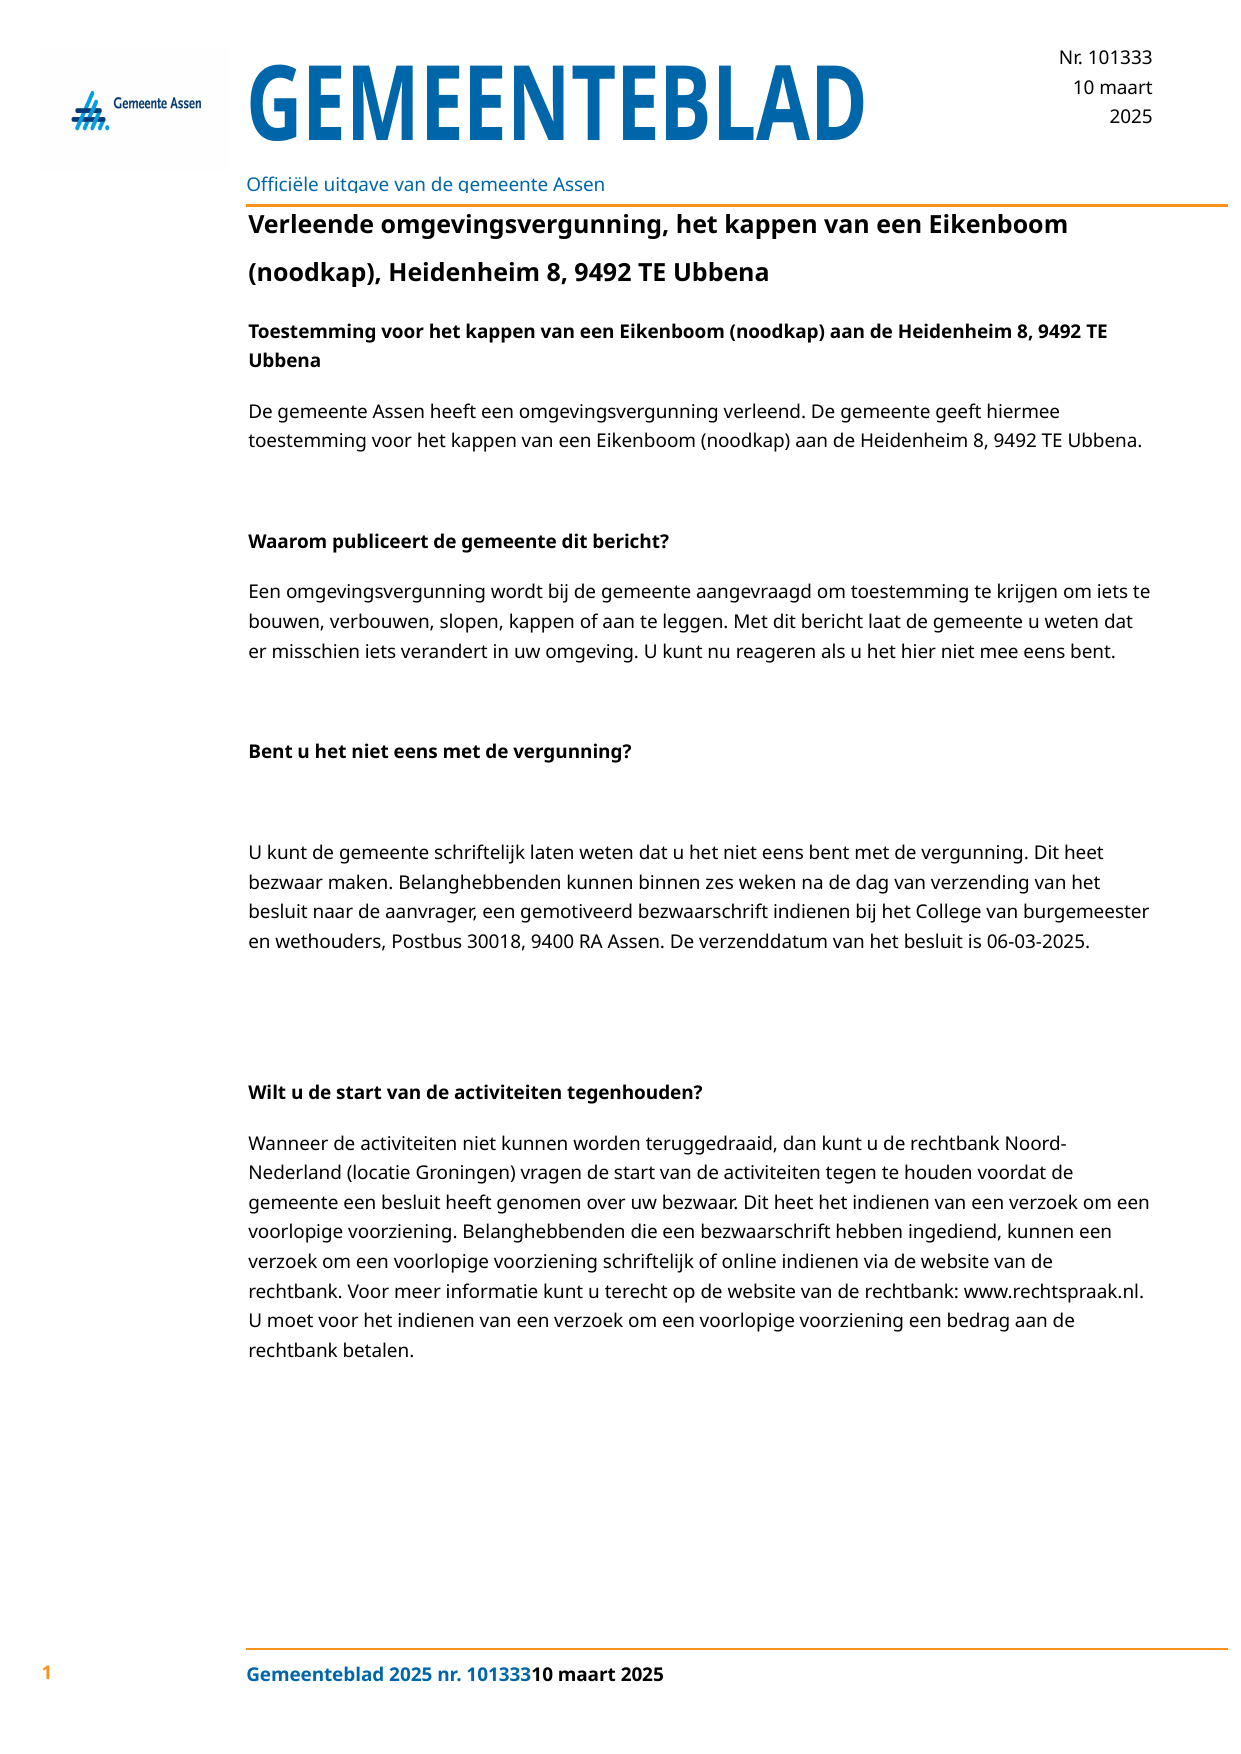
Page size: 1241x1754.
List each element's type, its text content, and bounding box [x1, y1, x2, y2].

text Wilt u de start van de activiteiten tegenhouden? [248, 1079, 1152, 1105]
text U kunt de gemeente schriftelijk laten weten dat u het niet eens bent met de vergunning. Dit heet bezwaar maken. Belanghebbenden kunnen binnen zes weken na de dag van verzending van het besluit naar de aanvrager, een gemotiveerd bezwaarschrift indienen bij het College van burgemeester en wethouders, Postbus 30018, 9400 RA Assen. De verzenddatum van het besluit is 06-03-2025. [248, 839, 1152, 954]
text Waarom publiceert de gemeente dit bericht? [248, 528, 1152, 554]
text Wanneer de activiteiten niet kunnen worden teruggedraaid, dan kunt u de rechtbank Noord-Nederland (locatie Groningen) vragen de start van de activiteiten tegen te houden voordat de gemeente een besluit heeft genomen over uw bezwaar. Dit heet het indienen van een verzoek om een voorlopige voorziening. Belanghebbenden die een bezwaarschrift hebben ingediend, kunnen een verzoek om een voorlopige voorziening schriftelijk of online indienen via de website van de rechtbank. Voor meer informatie kunt u terecht op de website van de rechtbank: www.rechtspraak.nl. U moet voor het indienen van een verzoek om een voorlopige voorziening een bedrag aan de rechtbank betalen. [248, 1130, 1152, 1363]
text De gemeente Assen heeft een omgevingsvergunning verleend. De gemeente geeft hiermee toestemming voor het kappen van een Eikenboom (noodkap) aan de Heidenheim 8, 9492 TE Ubbena. [248, 398, 1152, 453]
text Bent u het niet eens met de vergunning? [248, 739, 1152, 764]
text Een omgevingsvergunning wordt bij de gemeente aangevraagd om toestemming te krijgen om iets te bouwen, verbouwen, slopen, kappen of aan te leggen. Met dit bericht laat de gemeente u weten dat er misschien iets verandert in uw omgeving. U kunt nu reageren als u het hier niet mee eens bent. [248, 579, 1152, 664]
text Verleende omgevingsvergunning, het kappen van een Eikenboom (noodkap), Heidenheim 8, 9492 TE Ubbena [248, 207, 1152, 288]
picture [41, 47, 231, 172]
text Toestemming voor het kappen van een Eikenboom (noodkap) aan de Heidenheim 8, 9492 TE Ubbena [248, 318, 1152, 373]
